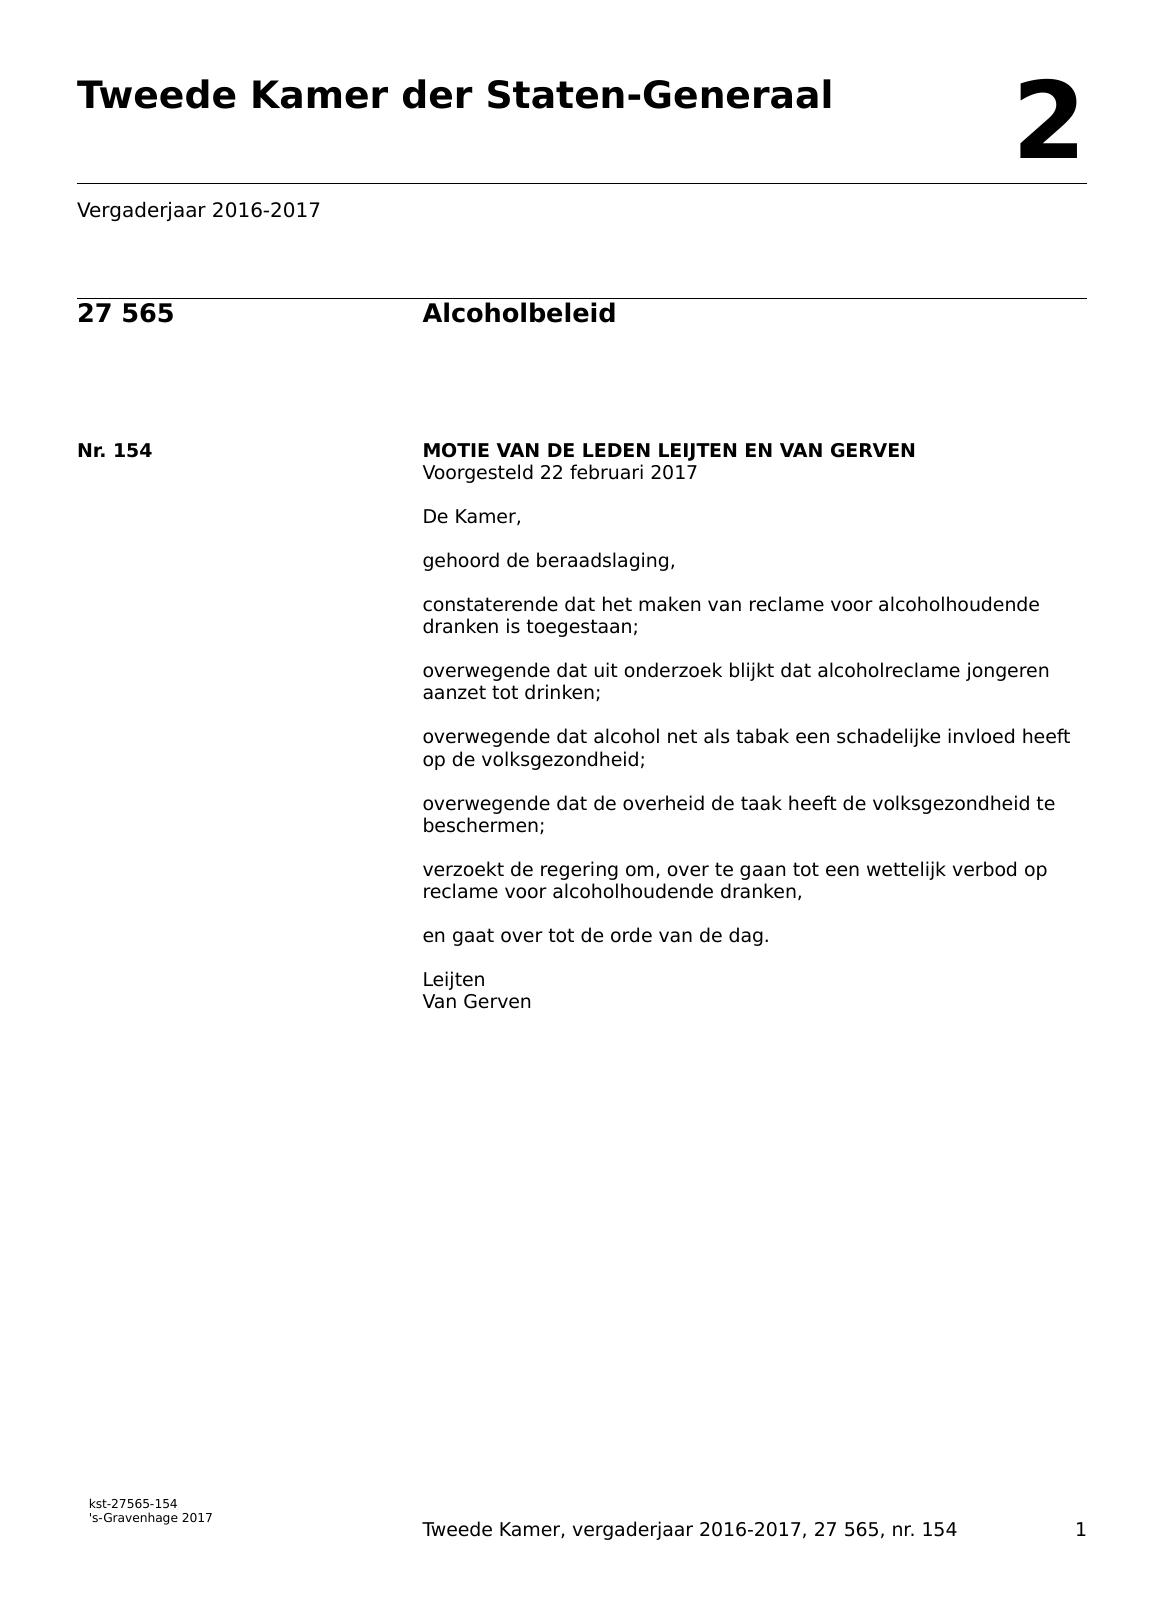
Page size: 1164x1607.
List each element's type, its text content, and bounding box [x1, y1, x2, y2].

text Leijten [422, 969, 1087, 991]
text overwegende dat de overheid de taak heeft de volksgezondheid te beschermen; [422, 793, 1087, 837]
text kst-27565-154 [88, 1497, 323, 1511]
text constaterende dat het maken van reclame voor alcoholhoudende dranken is toegestaan; [422, 594, 1087, 638]
text Van Gerven [422, 991, 1087, 1013]
text verzoekt de regering om, over te gaan tot een wettelijk verbod op reclame voor alcoholhoudende dranken, [422, 859, 1087, 903]
text 's-Gravenhage 2017 [88, 1511, 323, 1525]
text overwegende dat alcohol net als tabak een schadelijke invloed heeft op de volksgezondheid; [422, 726, 1087, 770]
table_header Tweede Kamer der Staten-Generaal [77, 59, 886, 183]
text en gaat over tot de orde van de dag. [422, 925, 1087, 947]
subtitle Nr. 154 MOTIE VAN DE LEDEN LEIJTEN EN VAN GERVEN [77, 440, 1087, 462]
subtitle 27 565 Alcoholbeleid [77, 299, 1087, 329]
table_cell Vergaderjaar 2016-2017 [77, 184, 1087, 298]
table_header 2 [886, 59, 1087, 183]
text Voorgesteld 22 februari 2017 [422, 462, 1087, 484]
text gehoord de beraadslaging, [422, 550, 1087, 572]
text De Kamer, [422, 506, 1087, 528]
text overwegende dat uit onderzoek blijkt dat alcoholreclame jongeren aanzet tot drinken; [422, 660, 1087, 704]
